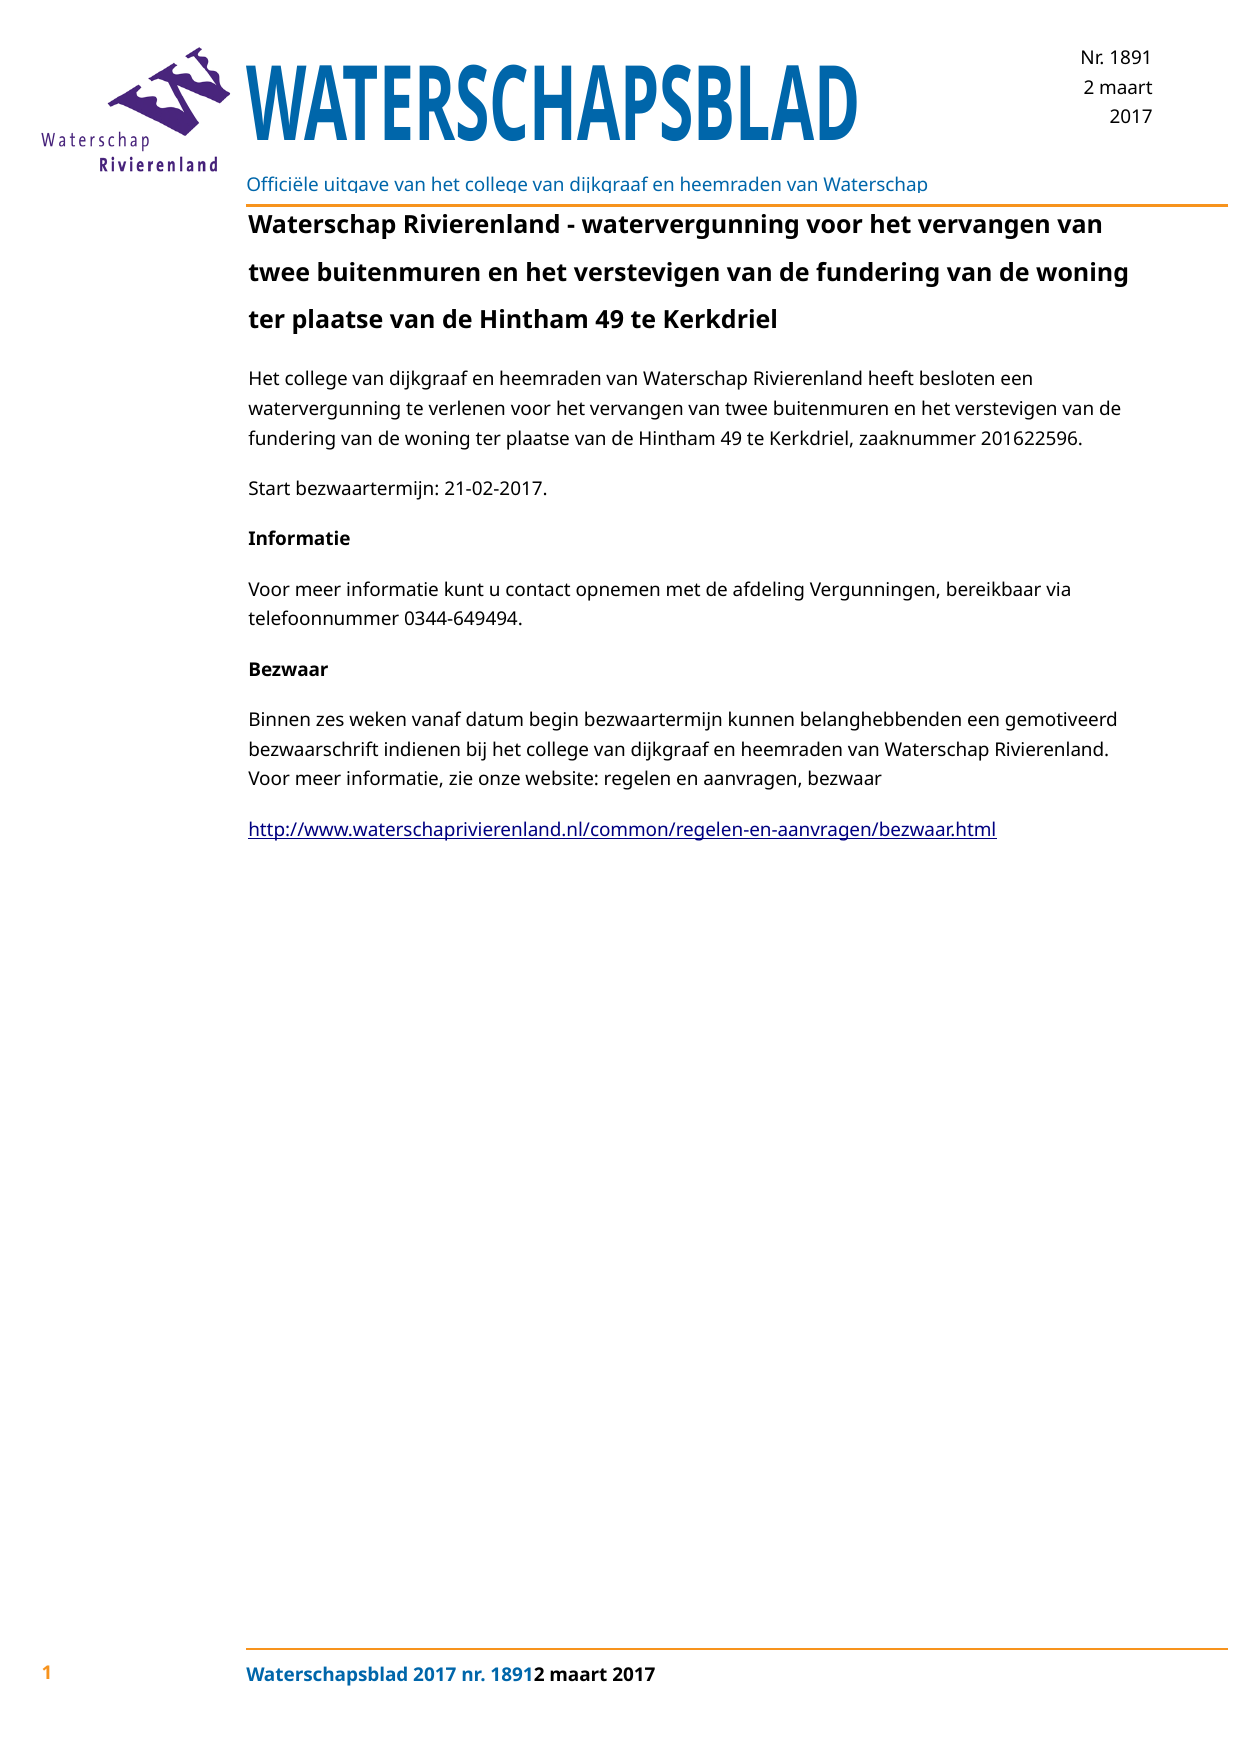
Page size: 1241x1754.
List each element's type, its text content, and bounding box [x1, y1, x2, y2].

picture [41, 47, 231, 172]
text Het college van dijkgraaf en heemraden van Waterschap Rivierenland heeft besloten een watervergunning te verlenen voor het vervangen van twee buitenmuren en het verstevigen van de fundering van de woning ter plaatse van de Hintham 49 te Kerkdriel, zaaknummer 201622596. [248, 366, 1152, 450]
text Start bezwaartermijn: 21-02-2017. [248, 475, 1152, 501]
text Voor meer informatie kunt u contact opnemen met de afdeling Vergunningen, bereikbaar via telefoonnummer 0344-649494. [248, 576, 1152, 631]
text http://www.waterschaprivierenland.nl/common/regelen-en-aanvragen/bezwaar.html [248, 816, 1152, 842]
text Binnen zes weken vanaf datum begin bezwaartermijn kunnen belanghebbenden een gemotiveerd bezwaarschrift indienen bij het college van dijkgraaf en heemraden van Waterschap Rivierenland. Voor meer informatie, zie onze website: regelen en aanvragen, bezwaar [248, 706, 1152, 791]
text Waterschap Rivierenland - watervergunning voor het vervangen van twee buitenmuren en het verstevigen van de fundering van de woning ter plaatse van de Hintham 49 te Kerkdriel [248, 207, 1152, 336]
text Informatie [248, 526, 1152, 551]
text Bezwaar [248, 656, 1152, 682]
